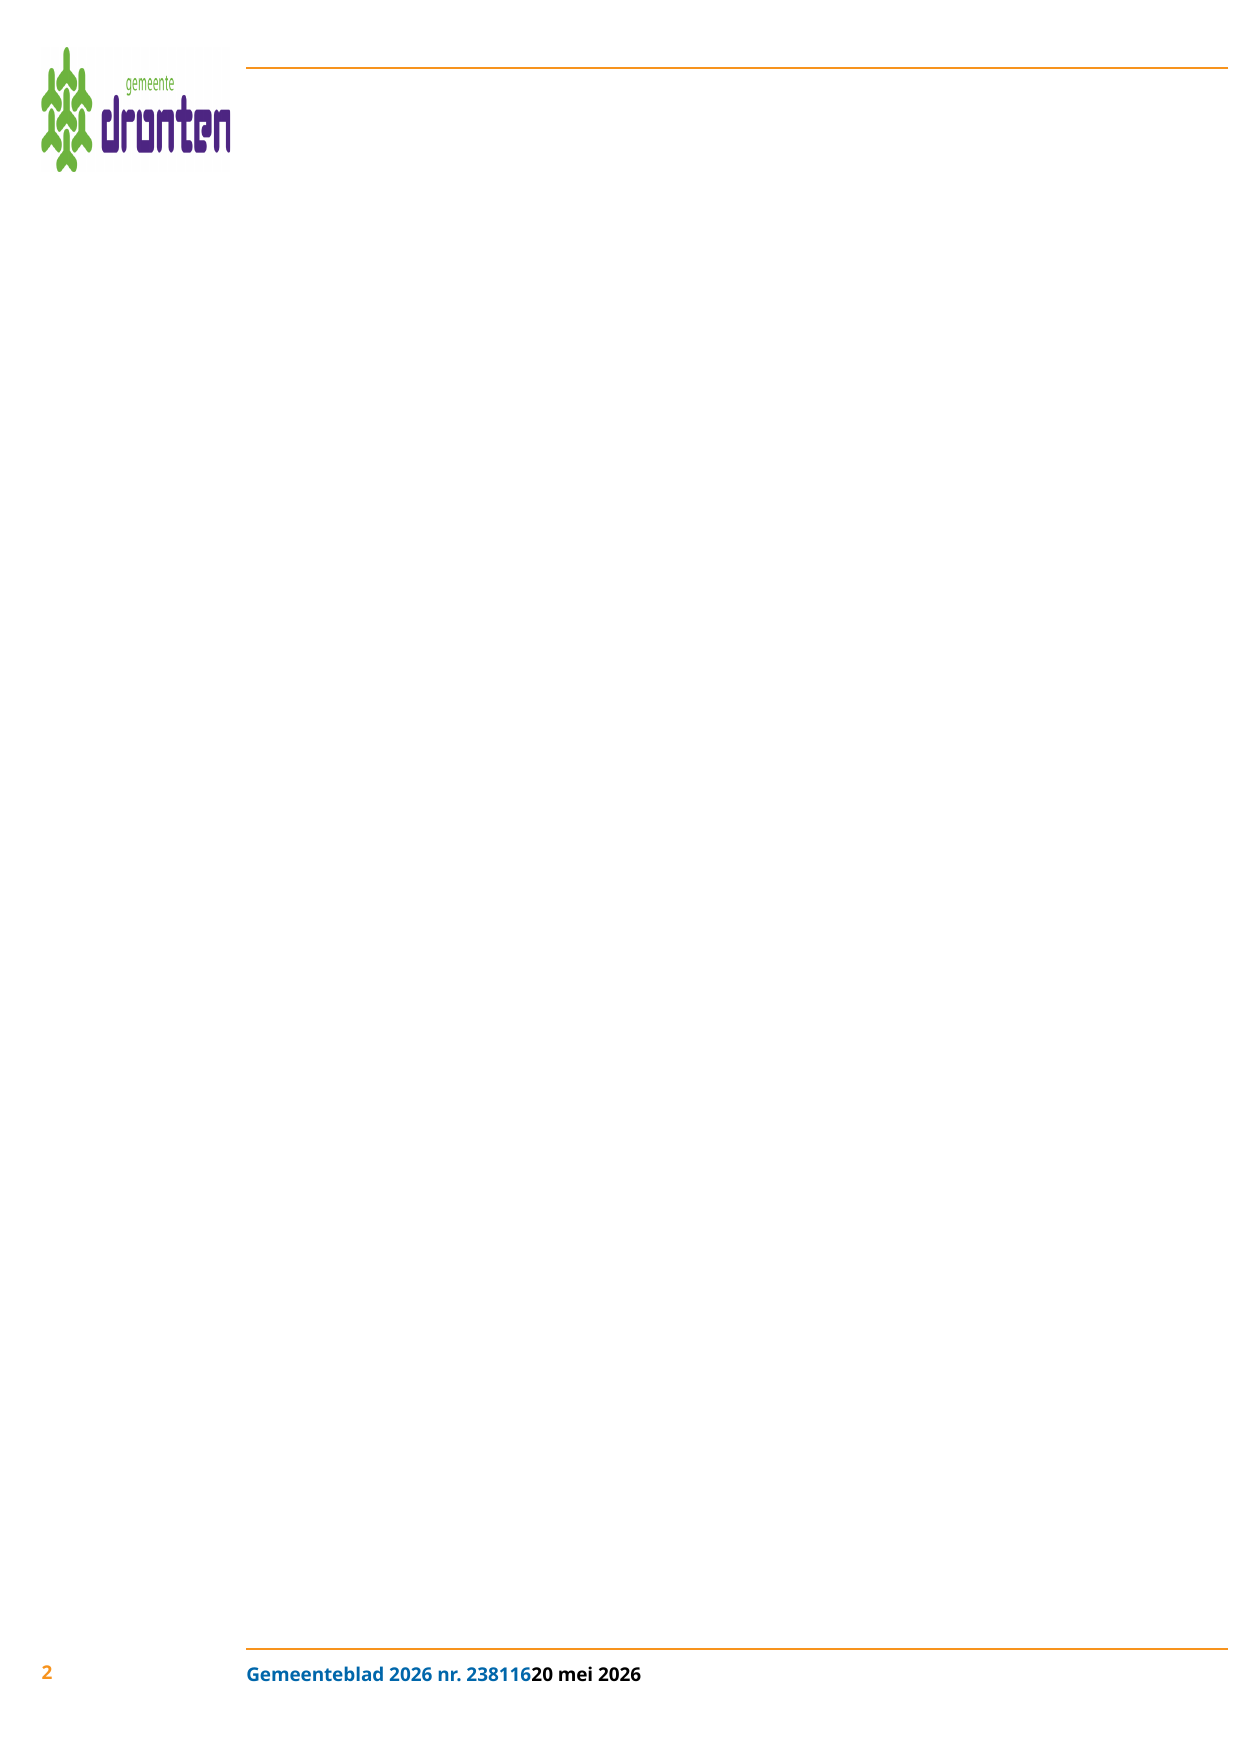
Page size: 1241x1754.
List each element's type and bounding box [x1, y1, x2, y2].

picture [41, 47, 231, 172]
